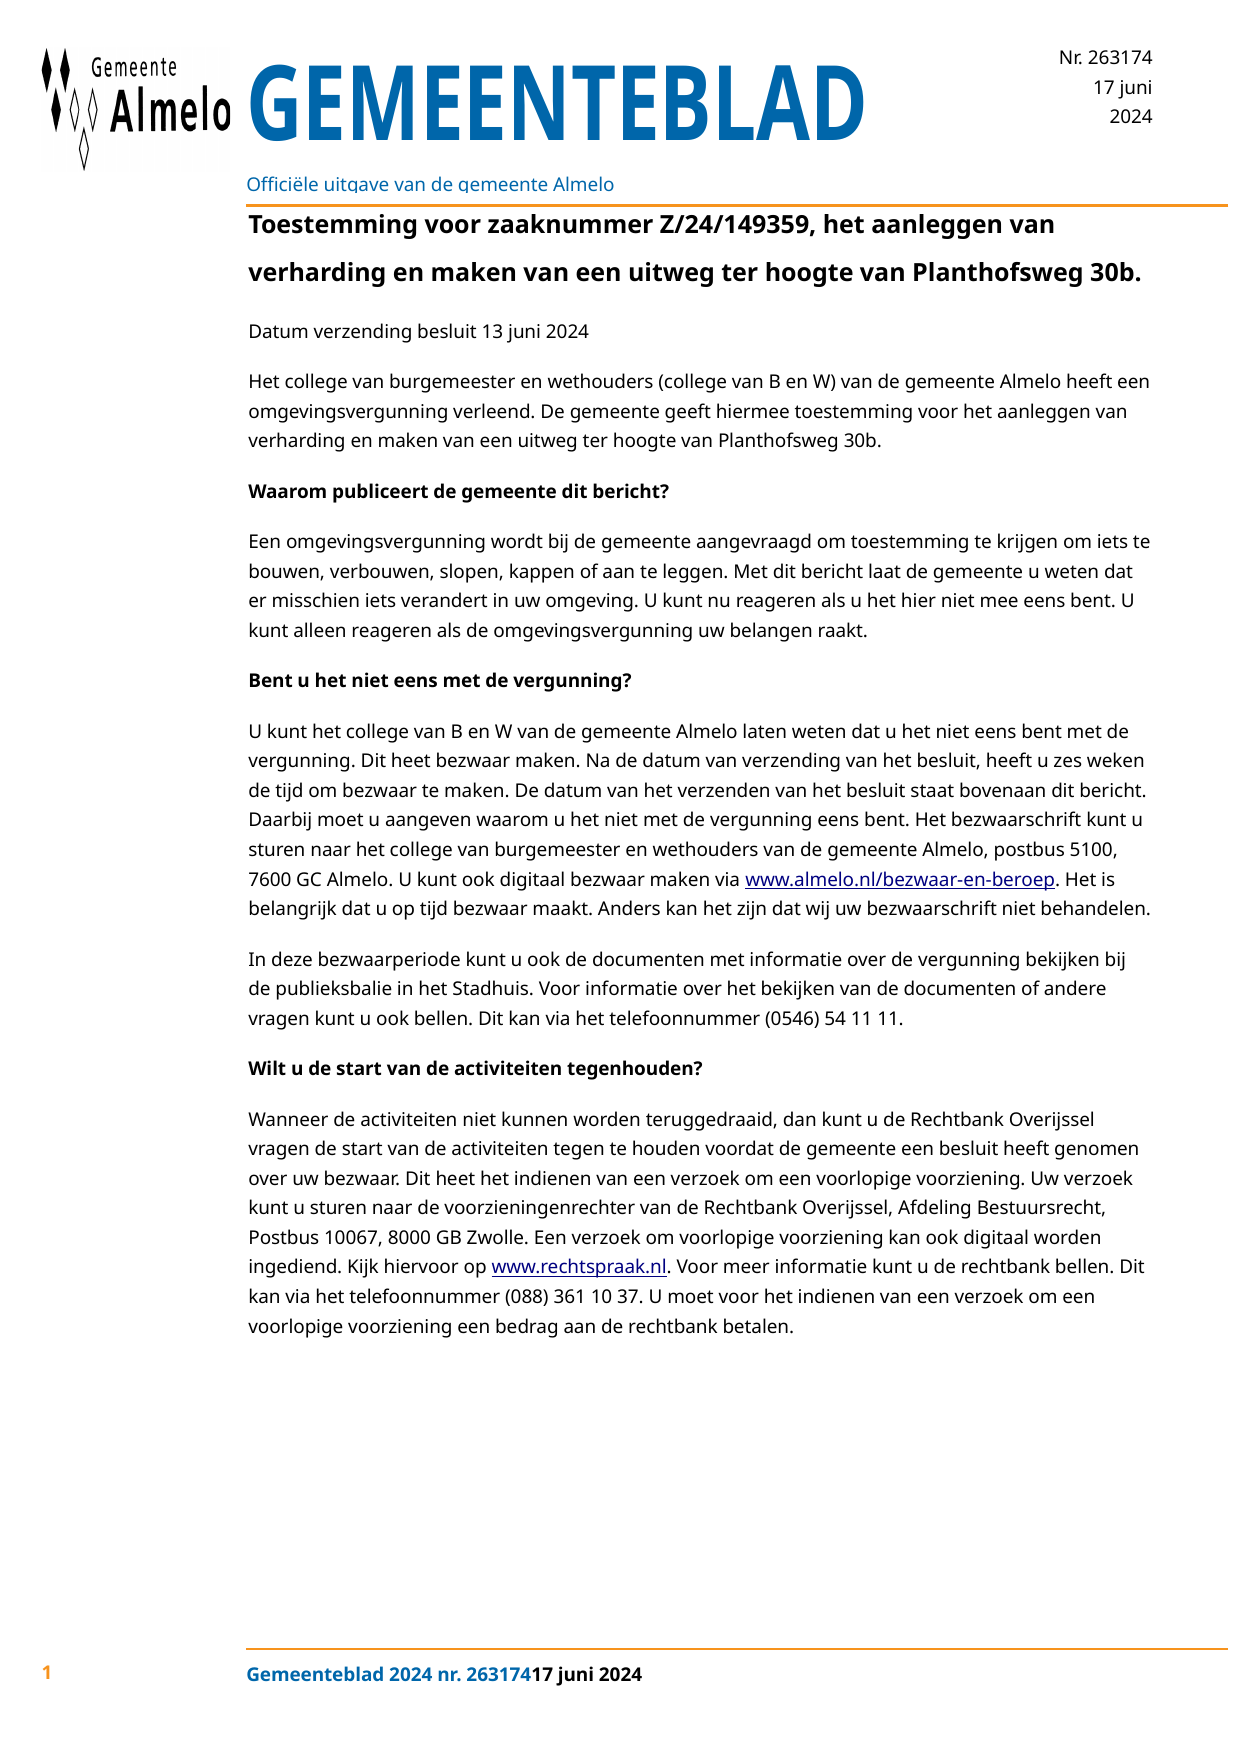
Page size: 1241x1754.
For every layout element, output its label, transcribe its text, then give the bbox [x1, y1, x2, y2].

text Bent u het niet eens met de vergunning? [248, 667, 1152, 693]
text Toestemming voor zaaknummer Z/24/149359, het aanleggen van verharding en maken van een uitweg ter hoogte van Planthofsweg 30b. [248, 207, 1152, 288]
text Wanneer de activiteiten niet kunnen worden teruggedraaid, dan kunt u de Rechtbank Overijssel vragen de start van de activiteiten tegen te houden voordat de gemeente een besluit heeft genomen over uw bezwaar. Dit heet het indienen van een verzoek om een voorlopige voorziening. Uw verzoek kunt u sturen naar de voorzieningenrechter van de Rechtbank Overijssel, Afdeling Bestuursrecht, Postbus 10067, 8000 GB Zwolle. Een verzoek om voorlopige voorziening kan ook digitaal worden ingediend. Kijk hiervoor op www.rechtspraak.nl. Voor meer informatie kunt u de rechtbank bellen. Dit kan via het telefoonnummer (088) 361 10 37. U moet voor het indienen van een verzoek om een voorlopige voorziening een bedrag aan de rechtbank betalen. [248, 1106, 1152, 1339]
text Het college van burgemeester en wethouders (college van B en W) van de gemeente Almelo heeft een omgevingsvergunning verleend. De gemeente geeft hiermee toestemming voor het aanleggen van verharding en maken van een uitweg ter hoogte van Planthofsweg 30b. [248, 368, 1152, 453]
text Datum verzending besluit 13 juni 2024 [248, 318, 1152, 344]
text U kunt het college van B en W van de gemeente Almelo laten weten dat u het niet eens bent met de vergunning. Dit heet bezwaar maken. Na de datum van verzending van het besluit, heeft u zes weken de tijd om bezwaar te maken. De datum van het verzenden van het besluit staat bovenaan dit bericht. Daarbij moet u aangeven waarom u het niet met de vergunning eens bent. Het bezwaarschrift kunt u sturen naar het college van burgemeester en wethouders van de gemeente Almelo, postbus 5100, 7600 GC Almelo. U kunt ook digitaal bezwaar maken via www.almelo.nl/bezwaar-en-beroep. Het is belangrijk dat u op tijd bezwaar maakt. Anders kan het zijn dat wij uw bezwaarschrift niet behandelen. [248, 718, 1152, 921]
text Wilt u de start van de activiteiten tegenhouden? [248, 1055, 1152, 1081]
text Waarom publiceert de gemeente dit bericht? [248, 478, 1152, 504]
text In deze bezwaarperiode kunt u ook de documenten met informatie over de vergunning bekijken bij de publieksbalie in het Stadhuis. Voor informatie over het bekijken van de documenten of andere vragen kunt u ook bellen. Dit kan via het telefoonnummer (0546) 54 11 11. [248, 946, 1152, 1031]
text Een omgevingsvergunning wordt bij de gemeente aangevraagd om toestemming te krijgen om iets te bouwen, verbouwen, slopen, kappen of aan te leggen. Met dit bericht laat de gemeente u weten dat er misschien iets verandert in uw omgeving. U kunt nu reageren als u het hier niet mee eens bent. U kunt alleen reageren als de omgevingsvergunning uw belangen raakt. [248, 528, 1152, 643]
picture [41, 47, 231, 172]
